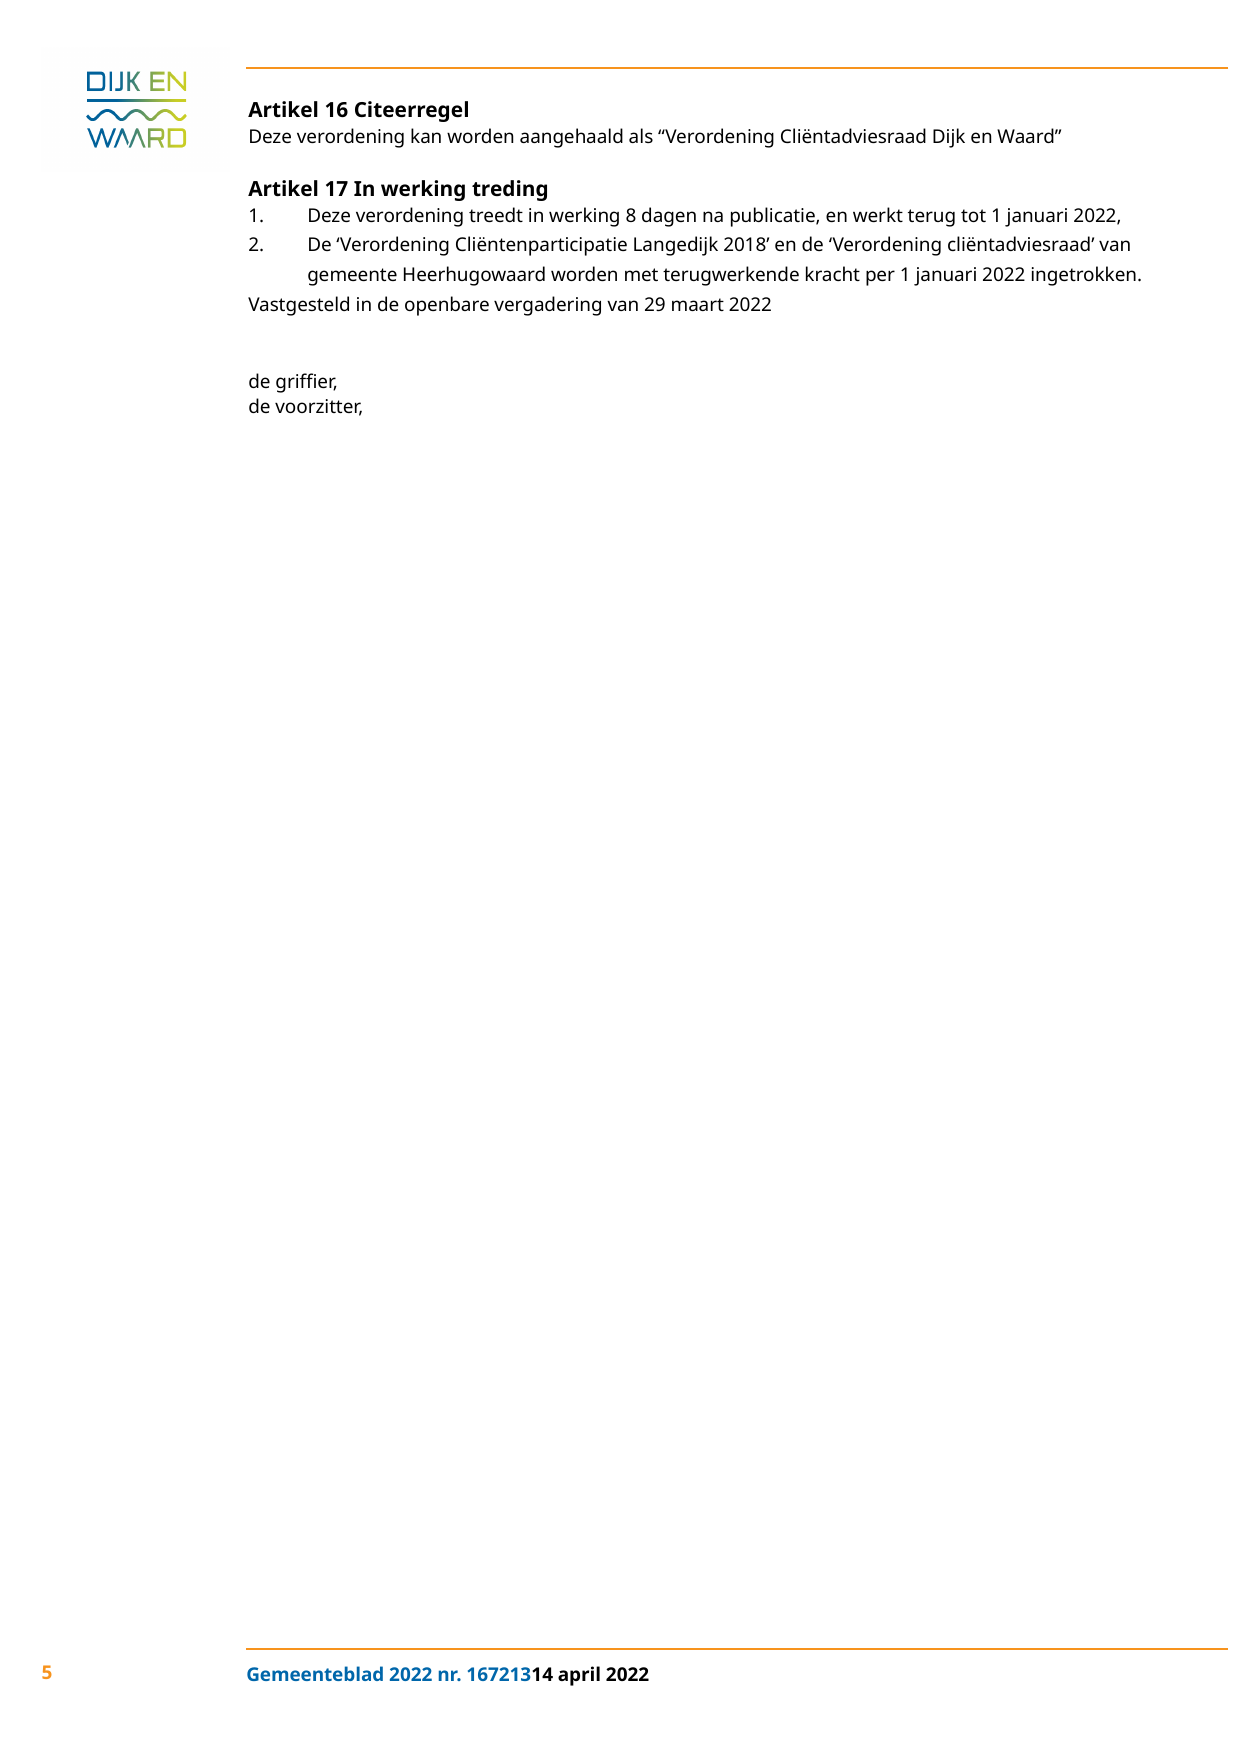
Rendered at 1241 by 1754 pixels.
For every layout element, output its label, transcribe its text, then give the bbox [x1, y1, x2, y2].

text Artikel 17 In werking treding [248, 174, 1152, 202]
text de voorzitter, [248, 394, 1152, 419]
text Deze verordening kan worden aangehaald als “Verordening Cliëntadviesraad Dijk en Waard” [248, 123, 1152, 149]
picture [41, 47, 231, 172]
list De ‘Verordening Cliëntenparticipatie Langedijk 2018’ en de ‘Verordening cliëntadviesraad’ van gemeente Heerhugowaard worden met terugwerkende kracht per 1 januari 2022 ingetrokken. [248, 232, 1152, 287]
text Vastgesteld in de openbare vergadering van 29 maart 2022 [248, 291, 1152, 317]
text Artikel 16 Citeerregel [248, 95, 1152, 123]
text de griffier, [248, 368, 1152, 394]
list Deze verordening treedt in werking 8 dagen na publicatie, en werkt terug tot 1 januari 2022, [248, 202, 1152, 228]
